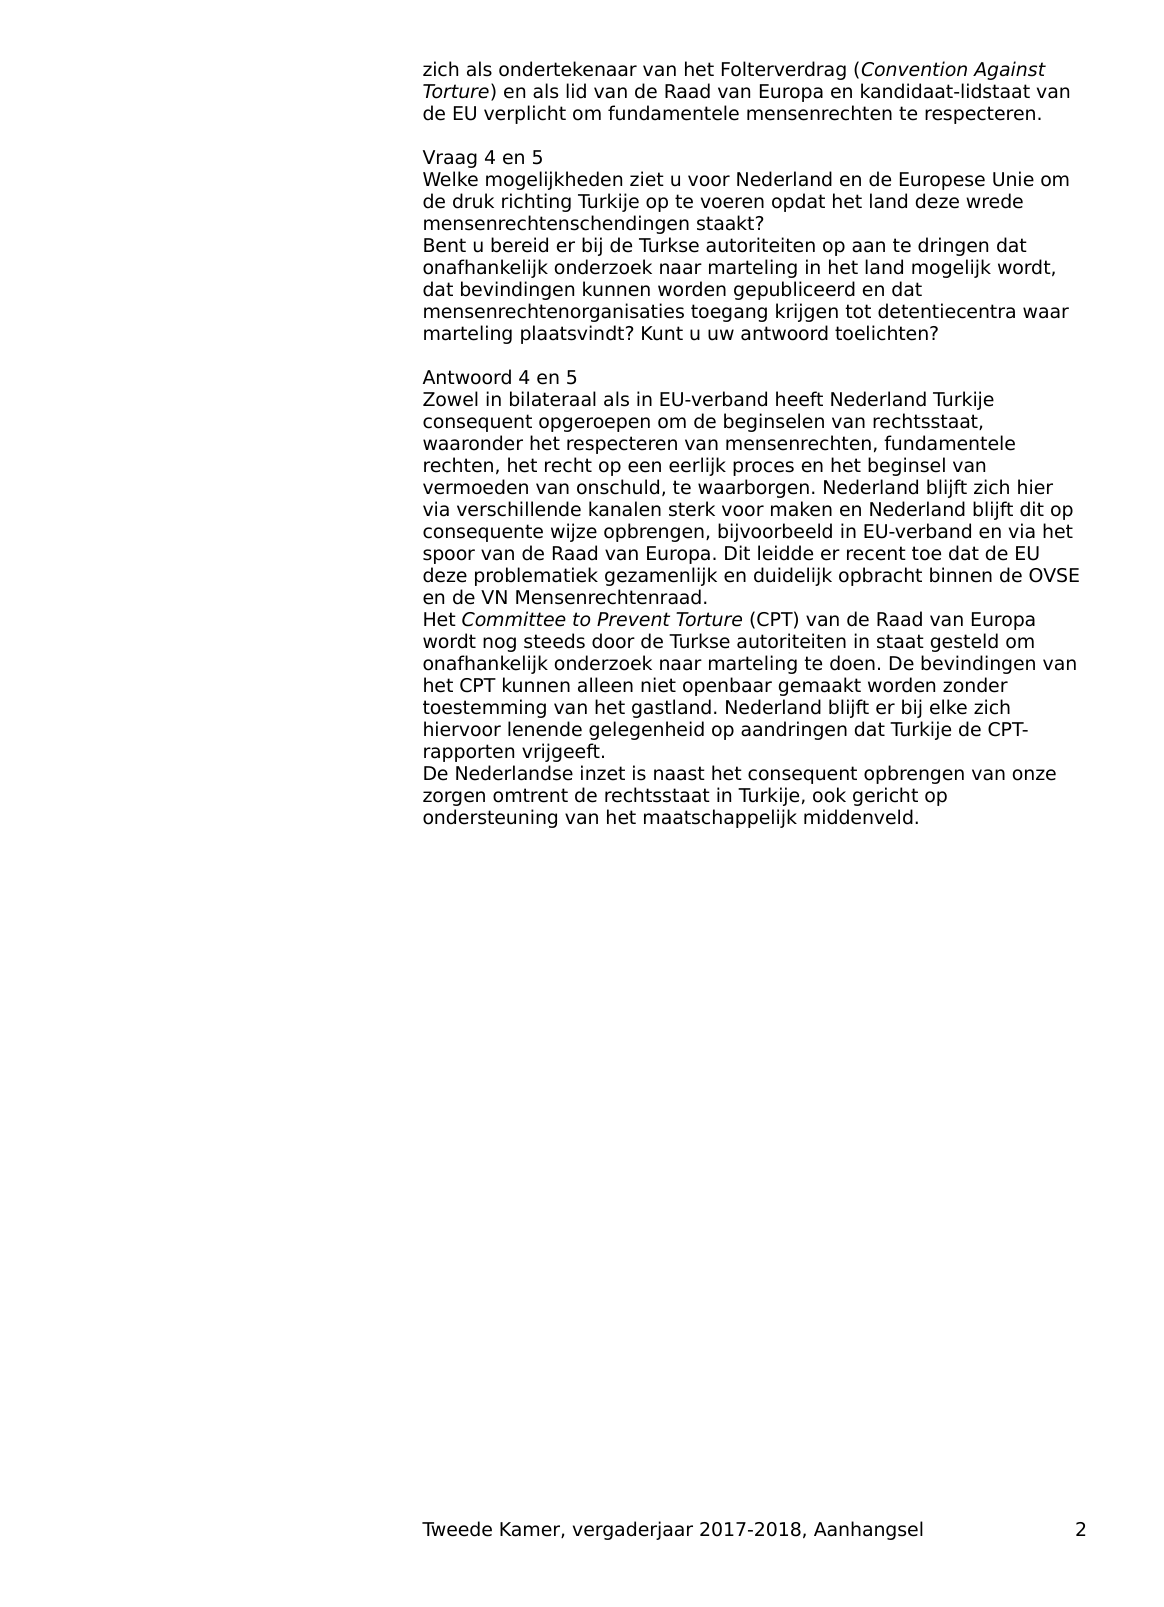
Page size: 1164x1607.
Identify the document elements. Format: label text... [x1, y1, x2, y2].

text Het Committee to Prevent Torture (CPT) van de Raad van Europa wordt nog steeds door de Turkse autoriteiten in staat gesteld om onafhankelijk onderzoek naar marteling te doen. De bevindingen van het CPT kunnen alleen niet openbaar gemaakt worden zonder toestemming van het gastland. Nederland blijft er bij elke zich hiervoor lenende gelegenheid op aandringen dat Turkije de CPT-rapporten vrijgeeft. [422, 609, 1087, 763]
text Vraag 4 en 5 [422, 147, 1087, 169]
text Antwoord 4 en 5 [422, 367, 1087, 389]
text De Nederlandse inzet is naast het consequent opbrengen van onze zorgen omtrent de rechtsstaat in Turkije, ook gericht op ondersteuning van het maatschappelijk middenveld. [422, 763, 1087, 829]
text zich als ondertekenaar van het Folterverdrag (Convention Against Torture) en als lid van de Raad van Europa en kandidaat-lidstaat van de EU verplicht om fundamentele mensenrechten te respecteren. [422, 59, 1087, 125]
text Bent u bereid er bij de Turkse autoriteiten op aan te dringen dat onafhankelijk onderzoek naar marteling in het land mogelijk wordt, dat bevindingen kunnen worden gepubliceerd en dat mensenrechtenorganisaties toegang krijgen tot detentiecentra waar marteling plaatsvindt? Kunt u uw antwoord toelichten? [422, 235, 1087, 345]
text Zowel in bilateraal als in EU-verband heeft Nederland Turkije consequent opgeroepen om de beginselen van rechtsstaat, waaronder het respecteren van mensenrechten, fundamentele rechten, het recht op een eerlijk proces en het beginsel van vermoeden van onschuld, te waarborgen. Nederland blijft zich hier via verschillende kanalen sterk voor maken en Nederland blijft dit op consequente wijze opbrengen, bijvoorbeeld in EU-verband en via het spoor van de Raad van Europa. Dit leidde er recent toe dat de EU deze problematiek gezamenlijk en duidelijk opbracht binnen de OVSE en de VN Mensenrechtenraad. [422, 389, 1087, 609]
text Welke mogelijkheden ziet u voor Nederland en de Europese Unie om de druk richting Turkije op te voeren opdat het land deze wrede mensenrechtenschendingen staakt? [422, 169, 1087, 235]
